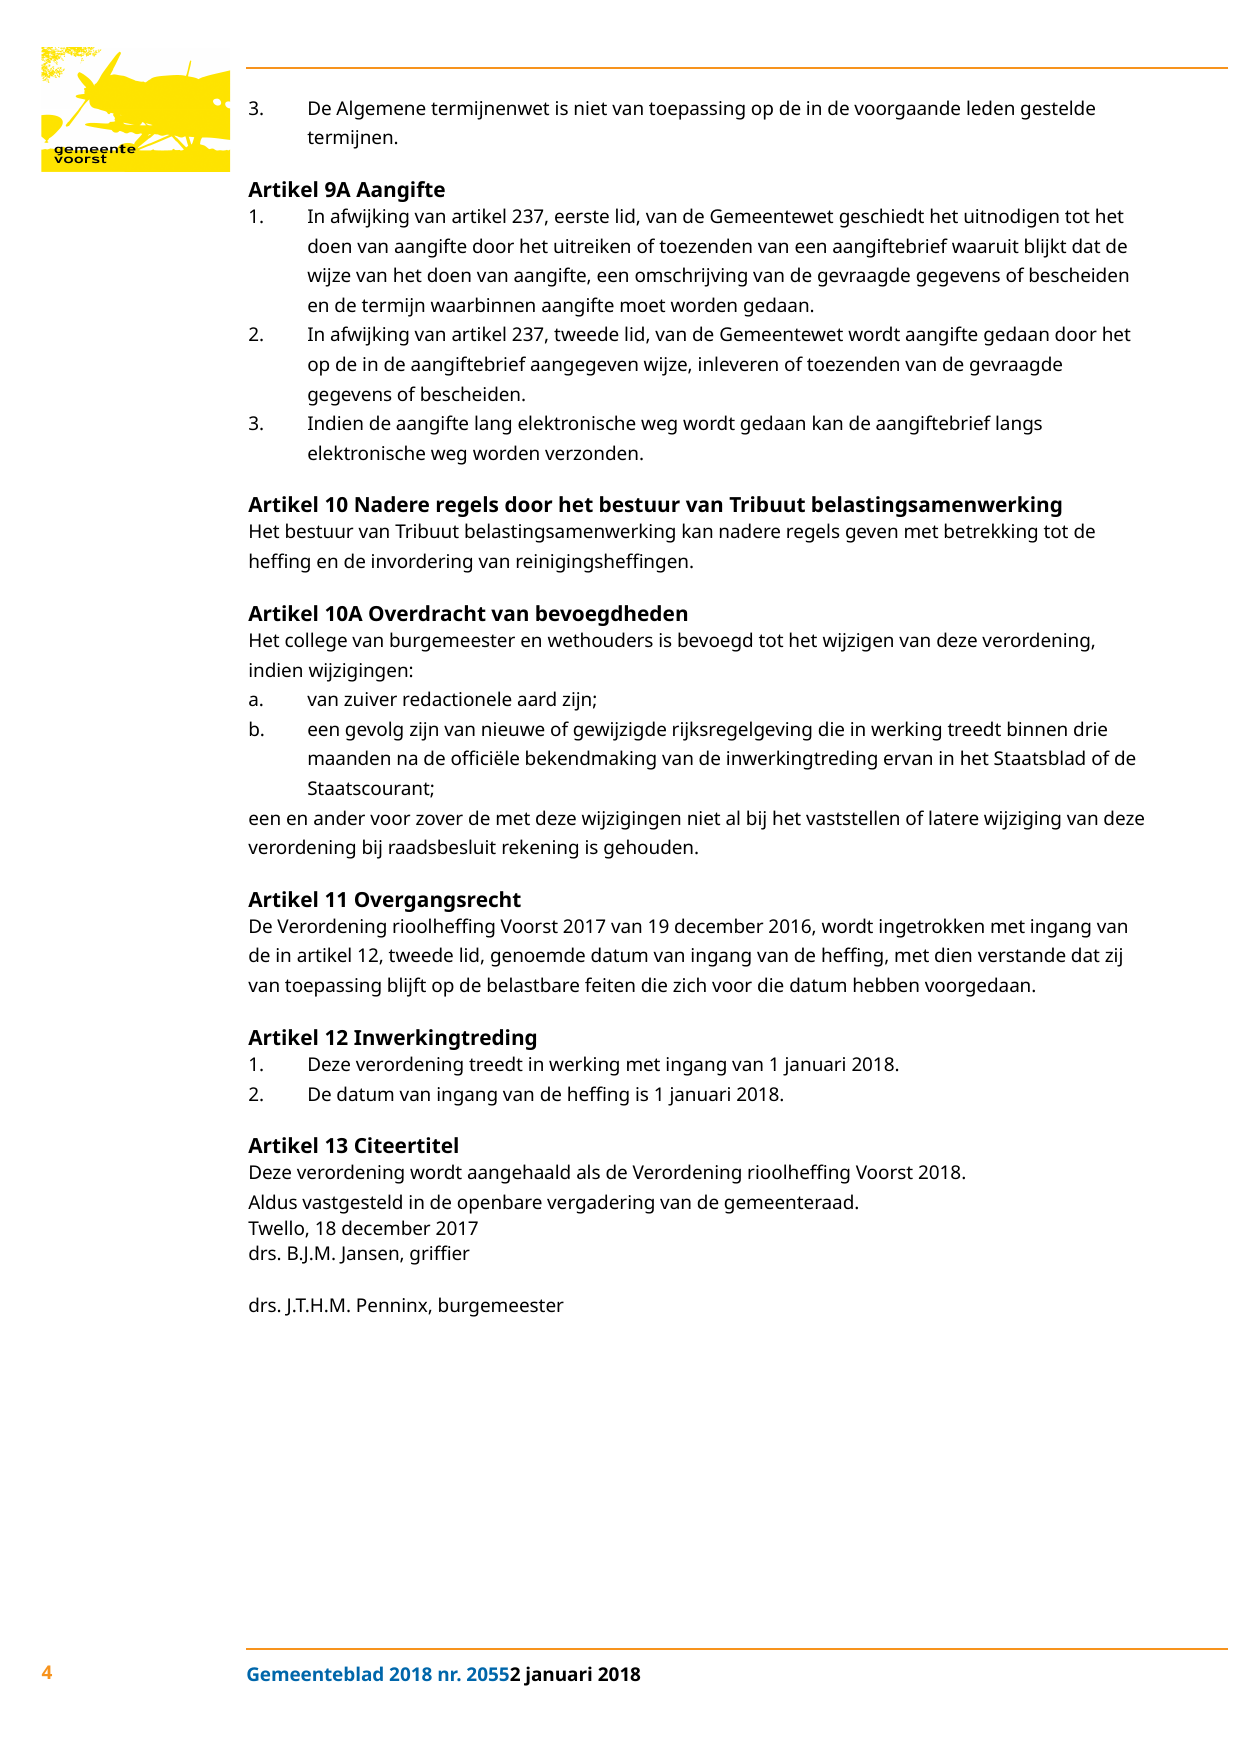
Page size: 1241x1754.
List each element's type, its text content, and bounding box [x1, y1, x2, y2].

list De Algemene termijnenwet is niet van toepassing op de in de voorgaande leden gestelde termijnen. [248, 95, 1152, 150]
picture [41, 47, 231, 172]
text Artikel 12 Inwerkingtreding [248, 1023, 1152, 1051]
list Deze verordening treedt in werking met ingang van 1 januari 2018. [248, 1051, 1152, 1077]
text Het college van burgemeester en wethouders is bevoegd tot het wijzigen van deze verordening, indien wijzigingen: [248, 627, 1152, 682]
text Artikel 9A Aangifte [248, 175, 1152, 203]
text Artikel 10A Overdracht van bevoegdheden [248, 599, 1152, 627]
list van zuiver redactionele aard zijn; [248, 686, 1152, 712]
list In afwijking van artikel 237, tweede lid, van de Gemeentewet wordt aangifte gedaan door het op de in de aangiftebrief aangegeven wijze, inleveren of toezenden van de gevraagde gegevens of bescheiden. [248, 322, 1152, 406]
text drs. J.T.H.M. Penninx, burgemeester [248, 1292, 1152, 1318]
text Het bestuur van Tribuut belastingsamenwerking kan nadere regels geven met betrekking tot de heffing en de invordering van reinigingsheffingen. [248, 519, 1152, 574]
list Indien de aangifte lang elektronische weg wordt gedaan kan de aangiftebrief langs elektronische weg worden verzonden. [248, 410, 1152, 466]
text Artikel 10 Nadere regels door het bestuur van Tribuut belastingsamenwerking [248, 490, 1152, 519]
text Artikel 11 Overgangsrecht [248, 885, 1152, 913]
text een en ander voor zover de met deze wijzigingen niet al bij het vaststellen of latere wijziging van deze verordening bij raadsbesluit rekening is gehouden. [248, 805, 1152, 860]
text Aldus vastgesteld in de openbare vergadering van de gemeenteraad. [248, 1189, 1152, 1215]
list In afwijking van artikel 237, eerste lid, van de Gemeentewet geschiedt het uitnodigen tot het doen van aangifte door het uitreiken of toezenden van een aangiftebrief waaruit blijkt dat de wijze van het doen van aangifte, een omschrijving van de gevraagde gegevens of bescheiden en de termijn waarbinnen aangifte moet worden gedaan. [248, 203, 1152, 318]
list De datum van ingang van de heffing is 1 januari 2018. [248, 1081, 1152, 1106]
text Artikel 13 Citeertitel [248, 1131, 1152, 1159]
text Deze verordening wordt aangehaald als de Verordening rioolheffing Voorst 2018. [248, 1159, 1152, 1185]
text De Verordening rioolheffing Voorst 2017 van 19 december 2016, wordt ingetrokken met ingang van de in artikel 12, tweede lid, genoemde datum van ingang van de heffing, met dien verstande dat zij van toepassing blijft op de belastbare feiten die zich voor die datum hebben voorgedaan. [248, 913, 1152, 998]
list een gevolg zijn van nieuwe of gewijzigde rijksregelgeving die in werking treedt binnen drie maanden na de officiële bekendmaking van de inwerkingtreding ervan in het Staatsblad of de Staatscourant; [248, 716, 1152, 801]
text drs. B.J.M. Jansen, griffier [248, 1241, 1152, 1266]
text Twello, 18 december 2017 [248, 1215, 1152, 1241]
